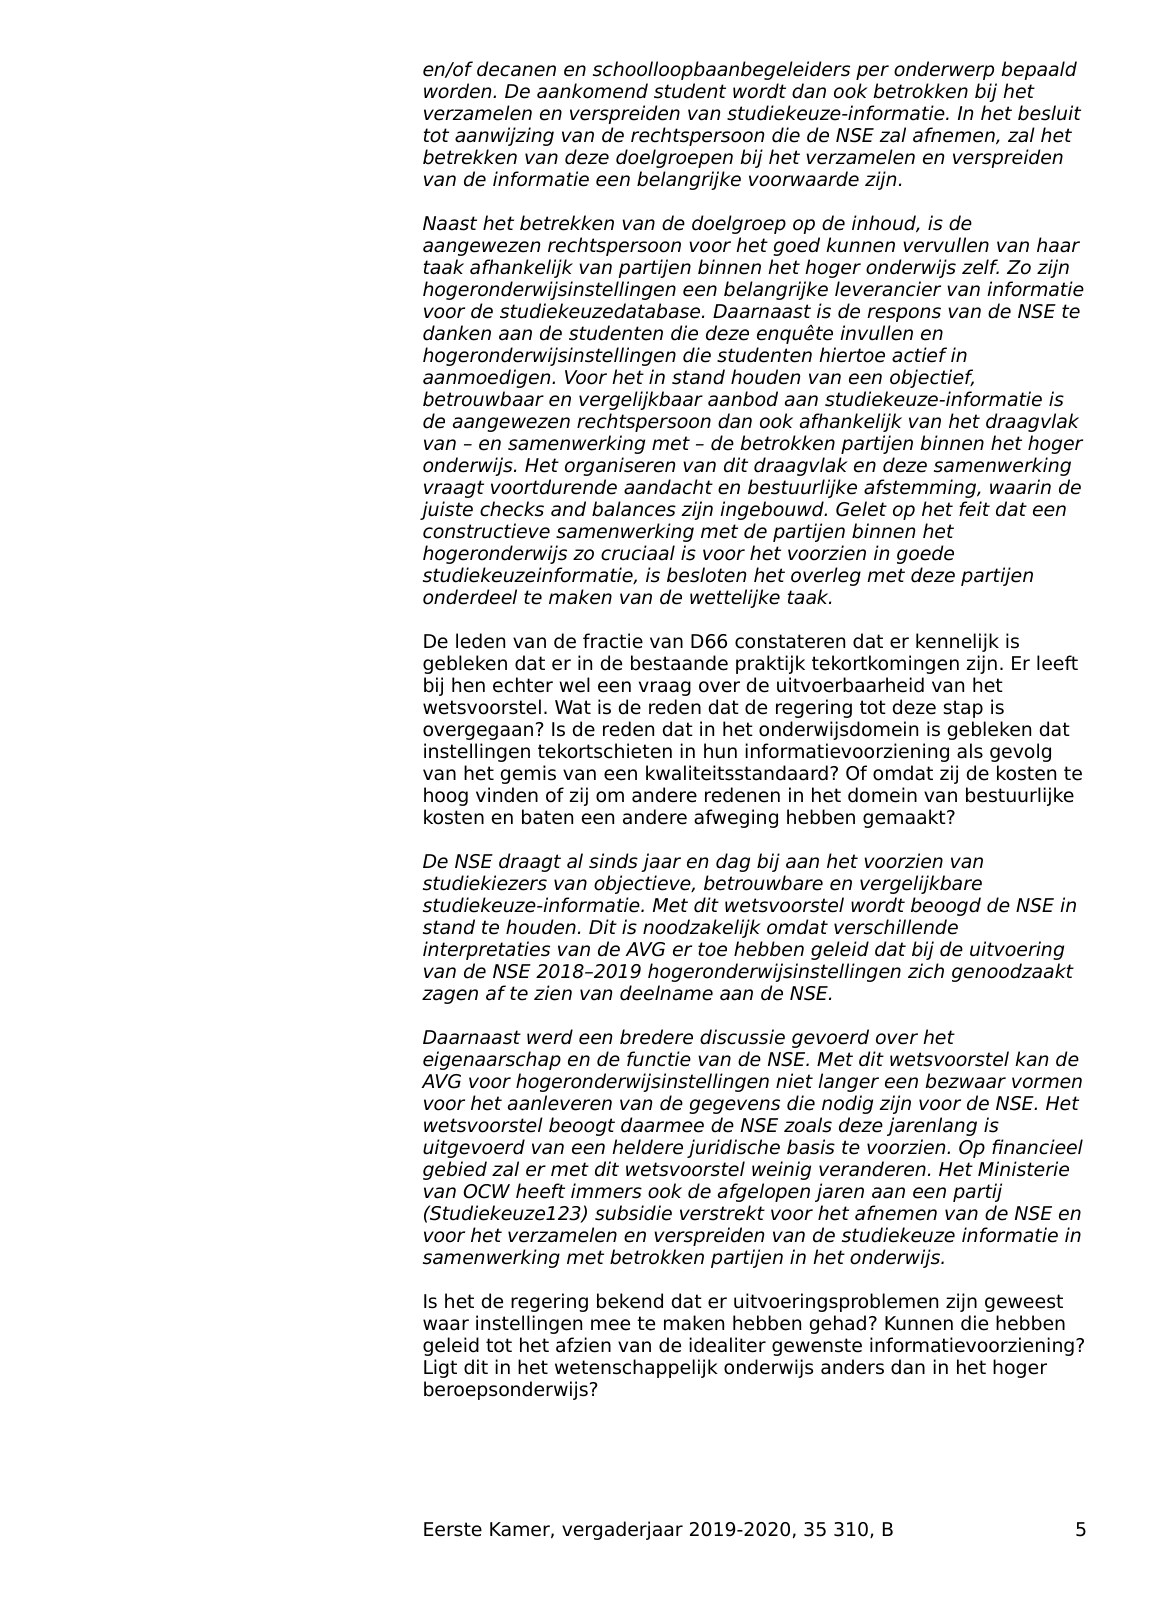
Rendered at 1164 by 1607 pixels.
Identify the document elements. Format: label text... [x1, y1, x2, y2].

text Naast het betrekken van de doelgroep op de inhoud, is de aangewezen rechtspersoon voor het goed kunnen vervullen van haar taak afhankelijk van partijen binnen het hoger onderwijs zelf. Zo zijn hogeronderwijsinstellingen een belangrijke leverancier van informatie voor de studiekeuzedatabase. Daarnaast is de respons van de NSE te danken aan de studenten die deze enquête invullen en hogeronderwijsinstellingen die studenten hiertoe actief in aanmoedigen. Voor het in stand houden van een objectief, betrouwbaar en vergelijkbaar aanbod aan studiekeuze-informatie is de aangewezen rechtspersoon dan ook afhankelijk van het draagvlak van – en samenwerking met – de betrokken partijen binnen het hoger onderwijs. Het organiseren van dit draagvlak en deze samenwerking vraagt voortdurende aandacht en bestuurlijke afstemming, waarin de juiste checks and balances zijn ingebouwd. Gelet op het feit dat een constructieve samenwerking met de partijen binnen het hogeronderwijs zo cruciaal is voor het voorzien in goede studiekeuzeinformatie, is besloten het overleg met deze partijen onderdeel te maken van de wettelijke taak. [422, 213, 1087, 609]
text Daarnaast werd een bredere discussie gevoerd over het eigenaarschap en de functie van de NSE. Met dit wetsvoorstel kan de AVG voor hogeronderwijsinstellingen niet langer een bezwaar vormen voor het aanleveren van de gegevens die nodig zijn voor de NSE. Het wetsvoorstel beoogt daarmee de NSE zoals deze jarenlang is uitgevoerd van een heldere juridische basis te voorzien. Op financieel gebied zal er met dit wetsvoorstel weinig veranderen. Het Ministerie van OCW heeft immers ook de afgelopen jaren aan een partij (Studiekeuze123) subsidie verstrekt voor het afnemen van de NSE en voor het verzamelen en verspreiden van de studiekeuze informatie in samenwerking met betrokken partijen in het onderwijs. [422, 1027, 1087, 1269]
text De leden van de fractie van D66 constateren dat er kennelijk is gebleken dat er in de bestaande praktijk tekortkomingen zijn. Er leeft bij hen echter wel een vraag over de uitvoerbaarheid van het wetsvoorstel. Wat is de reden dat de regering tot deze stap is overgegaan? Is de reden dat in het onderwijsdomein is gebleken dat instellingen tekortschieten in hun informatievoorziening als gevolg van het gemis van een kwaliteitsstandaard? Of omdat zij de kosten te hoog vinden of zij om andere redenen in het domein van bestuurlijke kosten en baten een andere afweging hebben gemaakt? [422, 631, 1087, 829]
text Is het de regering bekend dat er uitvoeringsproblemen zijn geweest waar instellingen mee te maken hebben gehad? Kunnen die hebben geleid tot het afzien van de idealiter gewenste informatievoorziening? Ligt dit in het wetenschappelijk onderwijs anders dan in het hoger beroepsonderwijs? [422, 1291, 1087, 1401]
text De NSE draagt al sinds jaar en dag bij aan het voorzien van studiekiezers van objectieve, betrouwbare en vergelijkbare studiekeuze-informatie. Met dit wetsvoorstel wordt beoogd de NSE in stand te houden. Dit is noodzakelijk omdat verschillende interpretaties van de AVG er toe hebben geleid dat bij de uitvoering van de NSE 2018–2019 hogeronderwijsinstellingen zich genoodzaakt zagen af te zien van deelname aan de NSE. [422, 851, 1087, 1005]
text en/of decanen en schoolloopbaanbegeleiders per onderwerp bepaald worden. De aankomend student wordt dan ook betrokken bij het verzamelen en verspreiden van studiekeuze-informatie. In het besluit tot aanwijzing van de rechtspersoon die de NSE zal afnemen, zal het betrekken van deze doelgroepen bij het verzamelen en verspreiden van de informatie een belangrijke voorwaarde zijn. [422, 59, 1087, 191]
